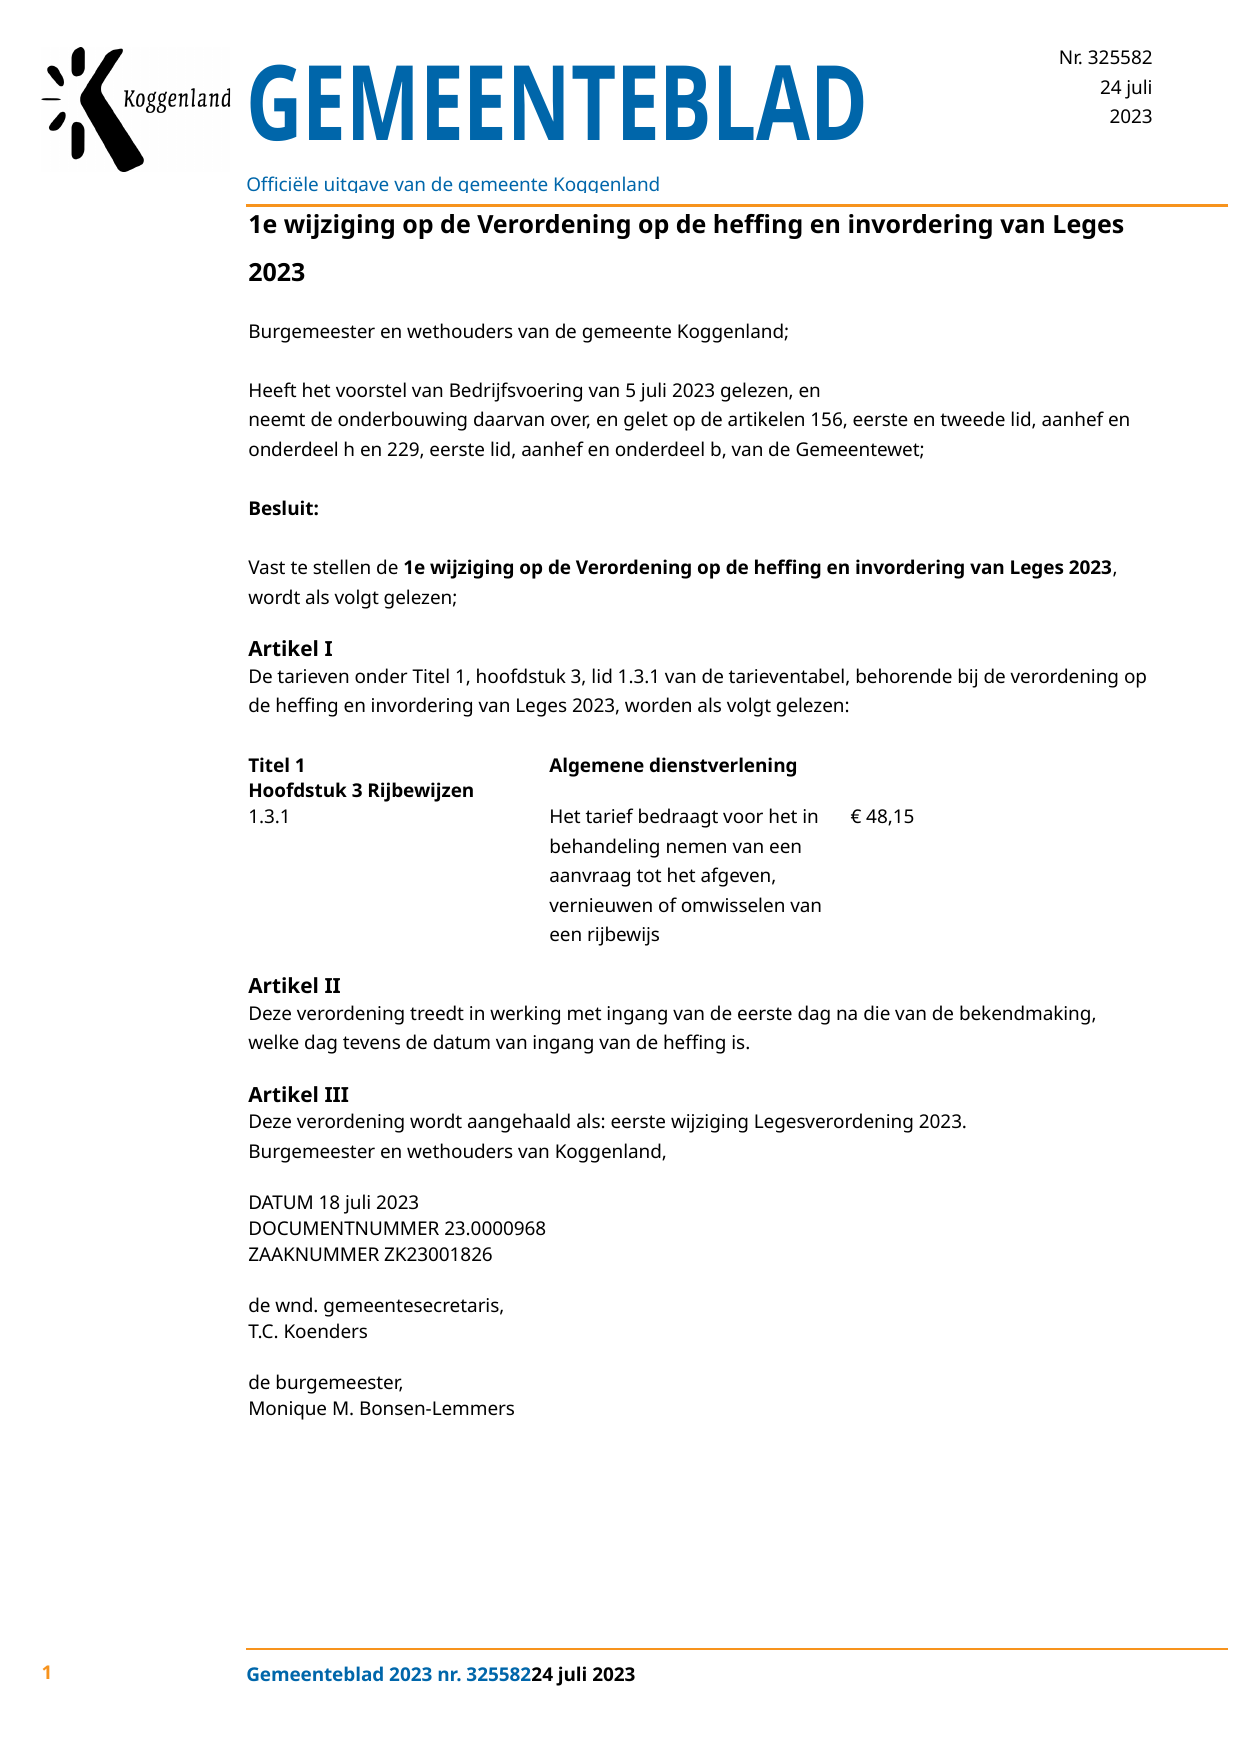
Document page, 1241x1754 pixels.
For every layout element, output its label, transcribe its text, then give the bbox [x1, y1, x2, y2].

text T.C. Koenders [248, 1318, 1152, 1344]
table_cell Het tarief bedraagt voor het in behandeling nemen van een aanvraag tot het afgeven, vernieuwen of omwisselen van een rijbewijs [549, 803, 850, 947]
text Deze verordening treedt in werking met ingang van de eerste dag na die van de bekendmaking, welke dag tevens de datum van ingang van de heffing is. [248, 1000, 1152, 1055]
picture [41, 47, 231, 172]
text de wnd. gemeentesecretaris, [248, 1292, 1152, 1318]
table_cell 1.3.1 [248, 803, 549, 947]
text Burgemeester en wethouders van de gemeente Koggenland; [248, 318, 1152, 344]
text neemt de onderbouwing daarvan over, en gelet op de artikelen 156, eerste en tweede lid, aanhef en onderdeel h en 229, eerste lid, aanhef en onderdeel b, van de Gemeentewet; [248, 407, 1152, 462]
text de burgemeester, [248, 1369, 1152, 1395]
table_header Titel 1 [248, 752, 549, 778]
text Monique M. Bonsen-Lemmers [248, 1395, 1152, 1421]
text DOCUMENTNUMMER 23.0000968 [248, 1215, 1152, 1241]
text Artikel II [248, 971, 1152, 1000]
text Heeft het voorstel van Bedrijfsvoering van 5 juli 2023 gelezen, en [248, 377, 1152, 403]
text Deze verordening wordt aangehaald als: eerste wijziging Legesverordening 2023. [248, 1108, 1152, 1134]
text ZAAKNUMMER ZK23001826 [248, 1241, 1152, 1267]
text De tarieven onder Titel 1, hoofdstuk 3, lid 1.3.1 van de tarieventabel, behorende bij de verordening op de heffing en invordering van Leges 2023, worden als volgt gelezen: [248, 663, 1152, 718]
table_cell [850, 778, 1152, 803]
text Artikel III [248, 1080, 1152, 1108]
table_header Algemene dienstverlening [549, 752, 850, 778]
table_cell Hoofdstuk 3 Rijbewijzen [248, 778, 850, 803]
table_cell € 48,15 [850, 803, 1152, 947]
text Vast te stellen de 1e wijziging op de Verordening op de heffing en invordering van Leges 2023, wordt als volgt gelezen; [248, 554, 1152, 610]
text Burgemeester en wethouders van Koggenland, [248, 1138, 1152, 1164]
text Artikel I [248, 634, 1152, 663]
text DATUM 18 juli 2023 [248, 1189, 1152, 1215]
text 1e wijziging op de Verordening op de heffing en invordering van Leges 2023 [248, 207, 1152, 288]
text Besluit: [248, 495, 1152, 521]
table_header [850, 752, 1152, 778]
